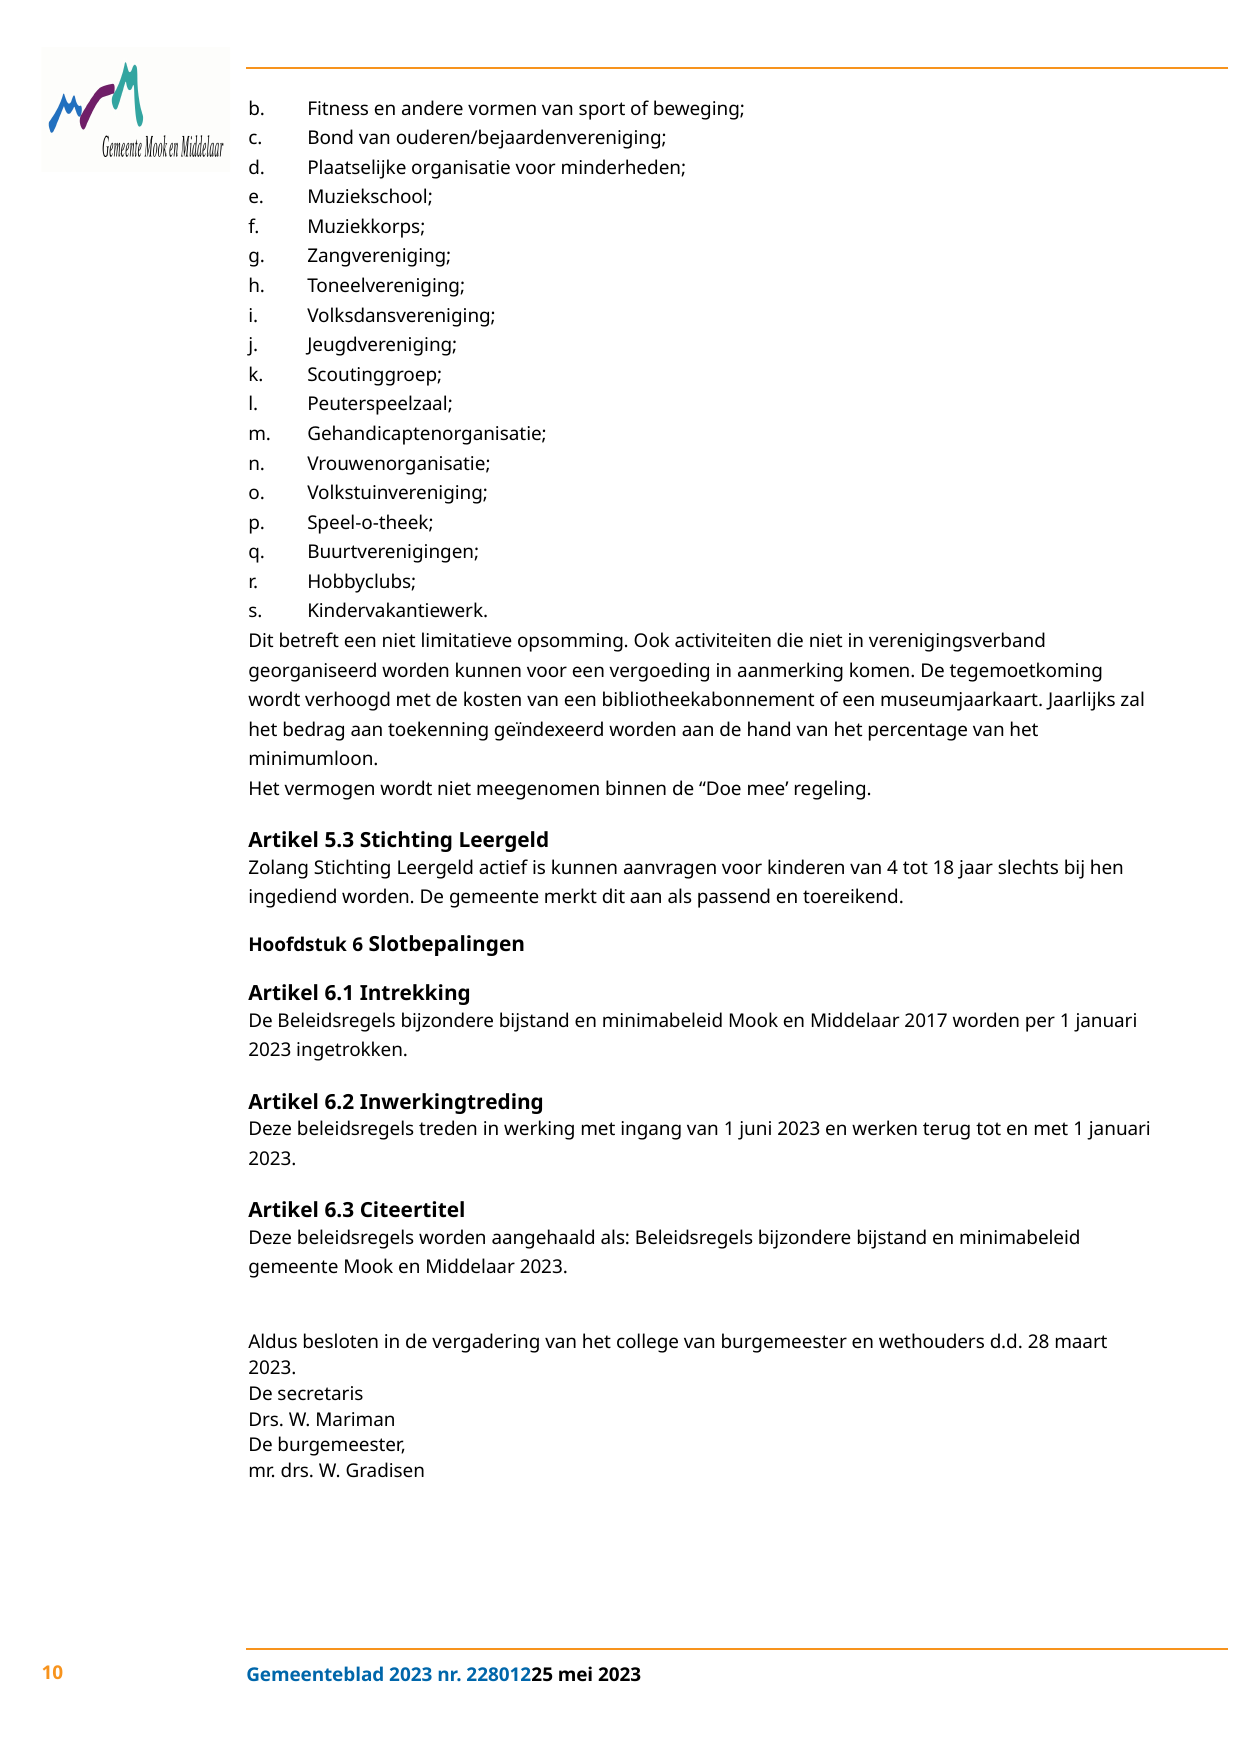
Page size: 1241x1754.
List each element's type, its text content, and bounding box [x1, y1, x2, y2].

text De burgemeester, [248, 1432, 1152, 1457]
list Fitness en andere vormen van sport of beweging; [248, 95, 1152, 121]
list Kindervakantiewerk. [248, 598, 1152, 623]
list Vrouwenorganisatie; [248, 450, 1152, 476]
list Muziekschool; [248, 183, 1152, 209]
list Peuterspeelzaal; [248, 391, 1152, 416]
list Buurtverenigingen; [248, 538, 1152, 564]
text Deze beleidsregels treden in werking met ingang van 1 juni 2023 en werken terug tot en met 1 januari 2023. [248, 1115, 1152, 1171]
text Dit betreft een niet limitatieve opsomming. Ook activiteiten die niet in verenigingsverband georganiseerd worden kunnen voor een vergoeding in aanmerking komen. De tegemoetkoming wordt verhoogd met de kosten van een bibliotheekabonnement of een museumjaarkaart. Jaarlijks zal het bedrag aan toekenning geïndexeerd worden aan de hand van het percentage van het minimumloon. [248, 627, 1152, 771]
list Muziekkorps; [248, 213, 1152, 239]
picture [41, 47, 231, 172]
text Deze beleidsregels worden aangehaald als: Beleidsregels bijzondere bijstand en minimabeleid gemeente Mook en Middelaar 2023. [248, 1224, 1152, 1279]
list Volkstuinvereniging; [248, 479, 1152, 505]
text De Beleidsregels bijzondere bijstand en minimabeleid Mook en Middelaar 2017 worden per 1 januari 2023 ingetrokken. [248, 1007, 1152, 1062]
text Artikel 5.3 Stichting Leergeld [248, 826, 1152, 854]
text De secretaris [248, 1380, 1152, 1406]
list Hobbyclubs; [248, 568, 1152, 594]
text Hoofdstuk 6 Slotbepalingen [248, 929, 1152, 958]
text Artikel 6.2 Inwerkingtreding [248, 1087, 1152, 1115]
text Drs. W. Mariman [248, 1406, 1152, 1432]
text mr. drs. W. Gradisen [248, 1457, 1152, 1483]
text Artikel 6.3 Citeertitel [248, 1195, 1152, 1224]
list Speel-o-theek; [248, 509, 1152, 535]
text Aldus besloten in de vergadering van het college van burgemeester en wethouders d.d. 28 maart 2023. [248, 1329, 1152, 1380]
text Het vermogen wordt niet meegenomen binnen de “Doe mee’ regeling. [248, 775, 1152, 801]
list Toneelvereniging; [248, 272, 1152, 298]
list Jeugdvereniging; [248, 331, 1152, 357]
list Scoutinggroep; [248, 361, 1152, 387]
text Zolang Stichting Leergeld actief is kunnen aanvragen voor kinderen van 4 tot 18 jaar slechts bij hen ingediend worden. De gemeente merkt dit aan als passend en toereikend. [248, 854, 1152, 909]
list Zangvereniging; [248, 243, 1152, 268]
list Gehandicaptenorganisatie; [248, 420, 1152, 446]
text Artikel 6.1 Intrekking [248, 978, 1152, 1007]
list Bond van ouderen/bejaardenvereniging; [248, 124, 1152, 150]
list Plaatselijke organisatie voor minderheden; [248, 154, 1152, 180]
list Volksdansvereniging; [248, 302, 1152, 328]
